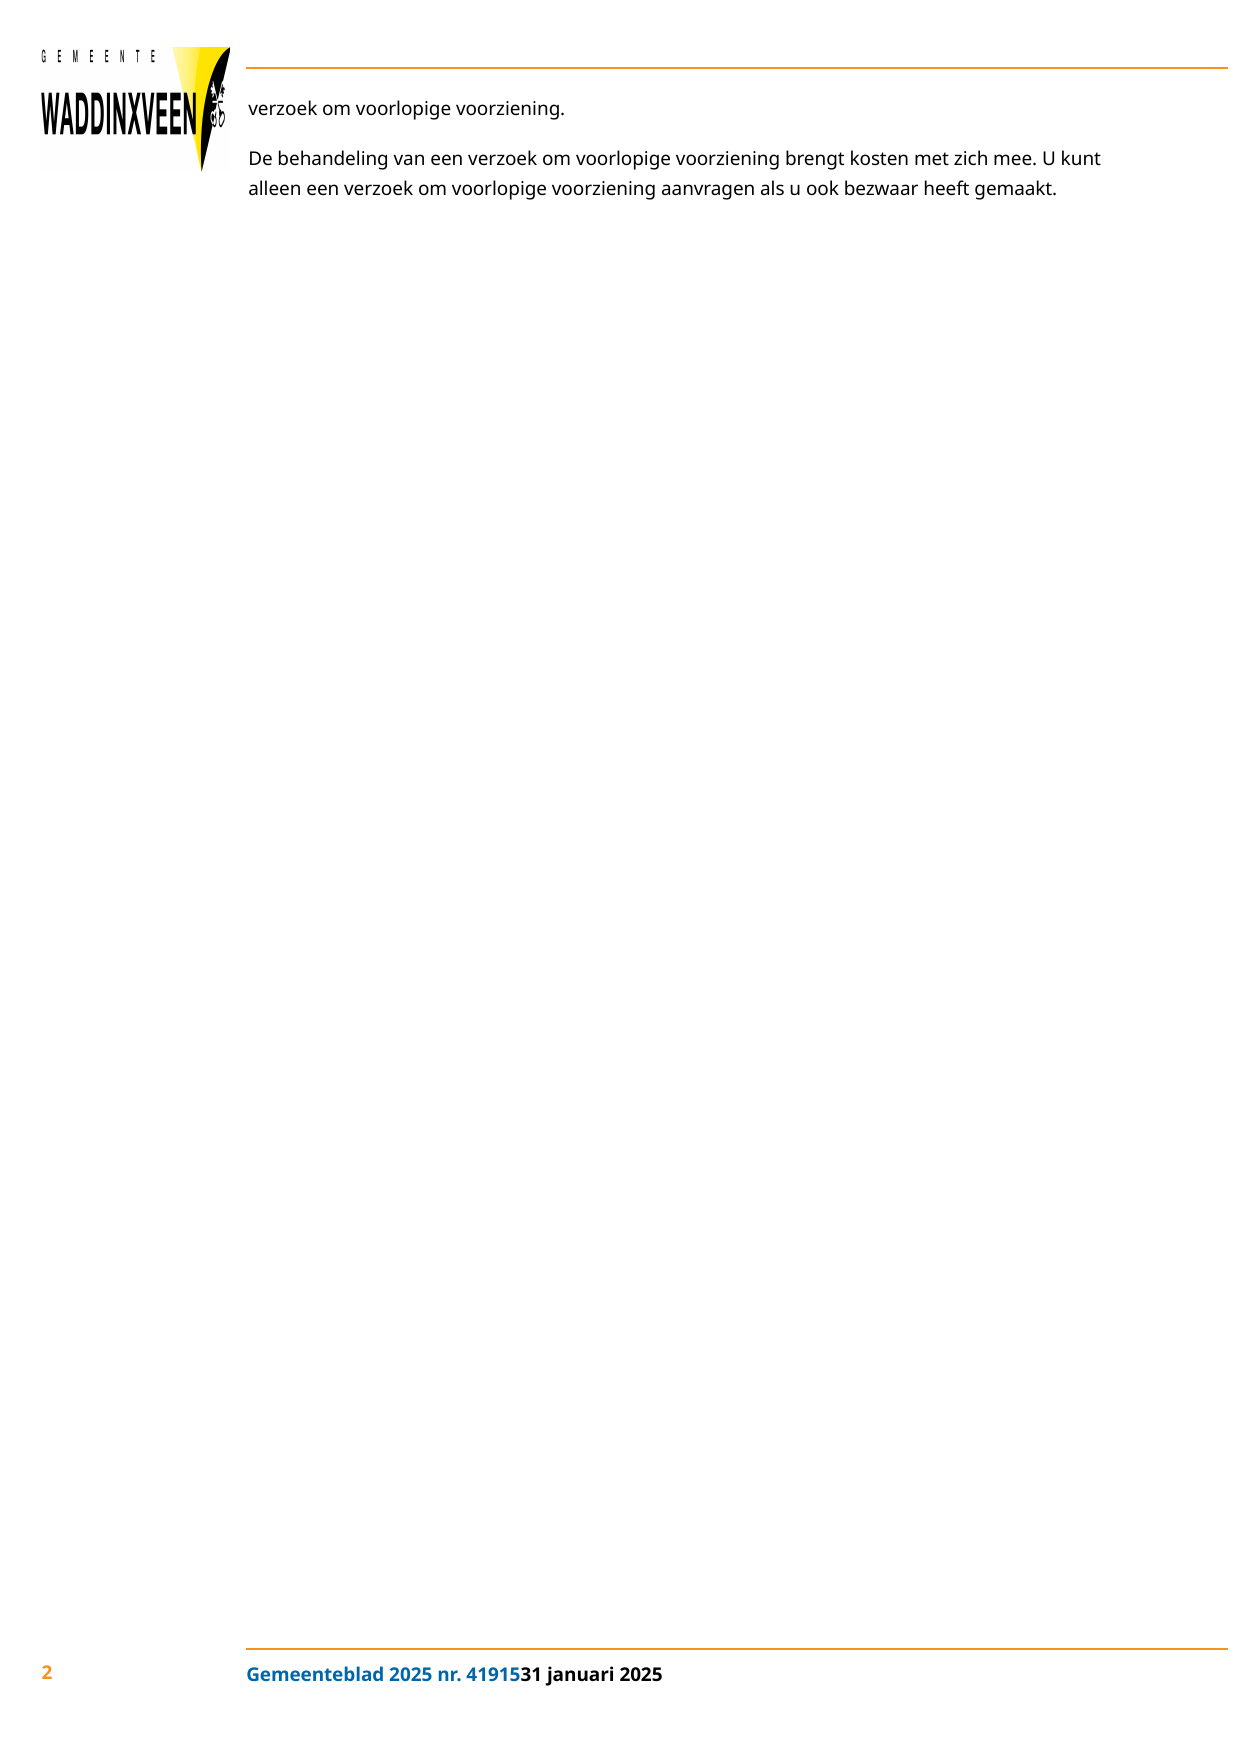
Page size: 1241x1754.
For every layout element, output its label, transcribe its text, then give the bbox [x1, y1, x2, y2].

text De behandeling van een verzoek om voorlopige voorziening brengt kosten met zich mee. U kunt alleen een verzoek om voorlopige voorziening aanvragen als u ook bezwaar heeft gemaakt. [248, 145, 1152, 201]
text verzoek om voorlopige voorziening. [248, 95, 1152, 121]
picture [41, 47, 231, 172]
